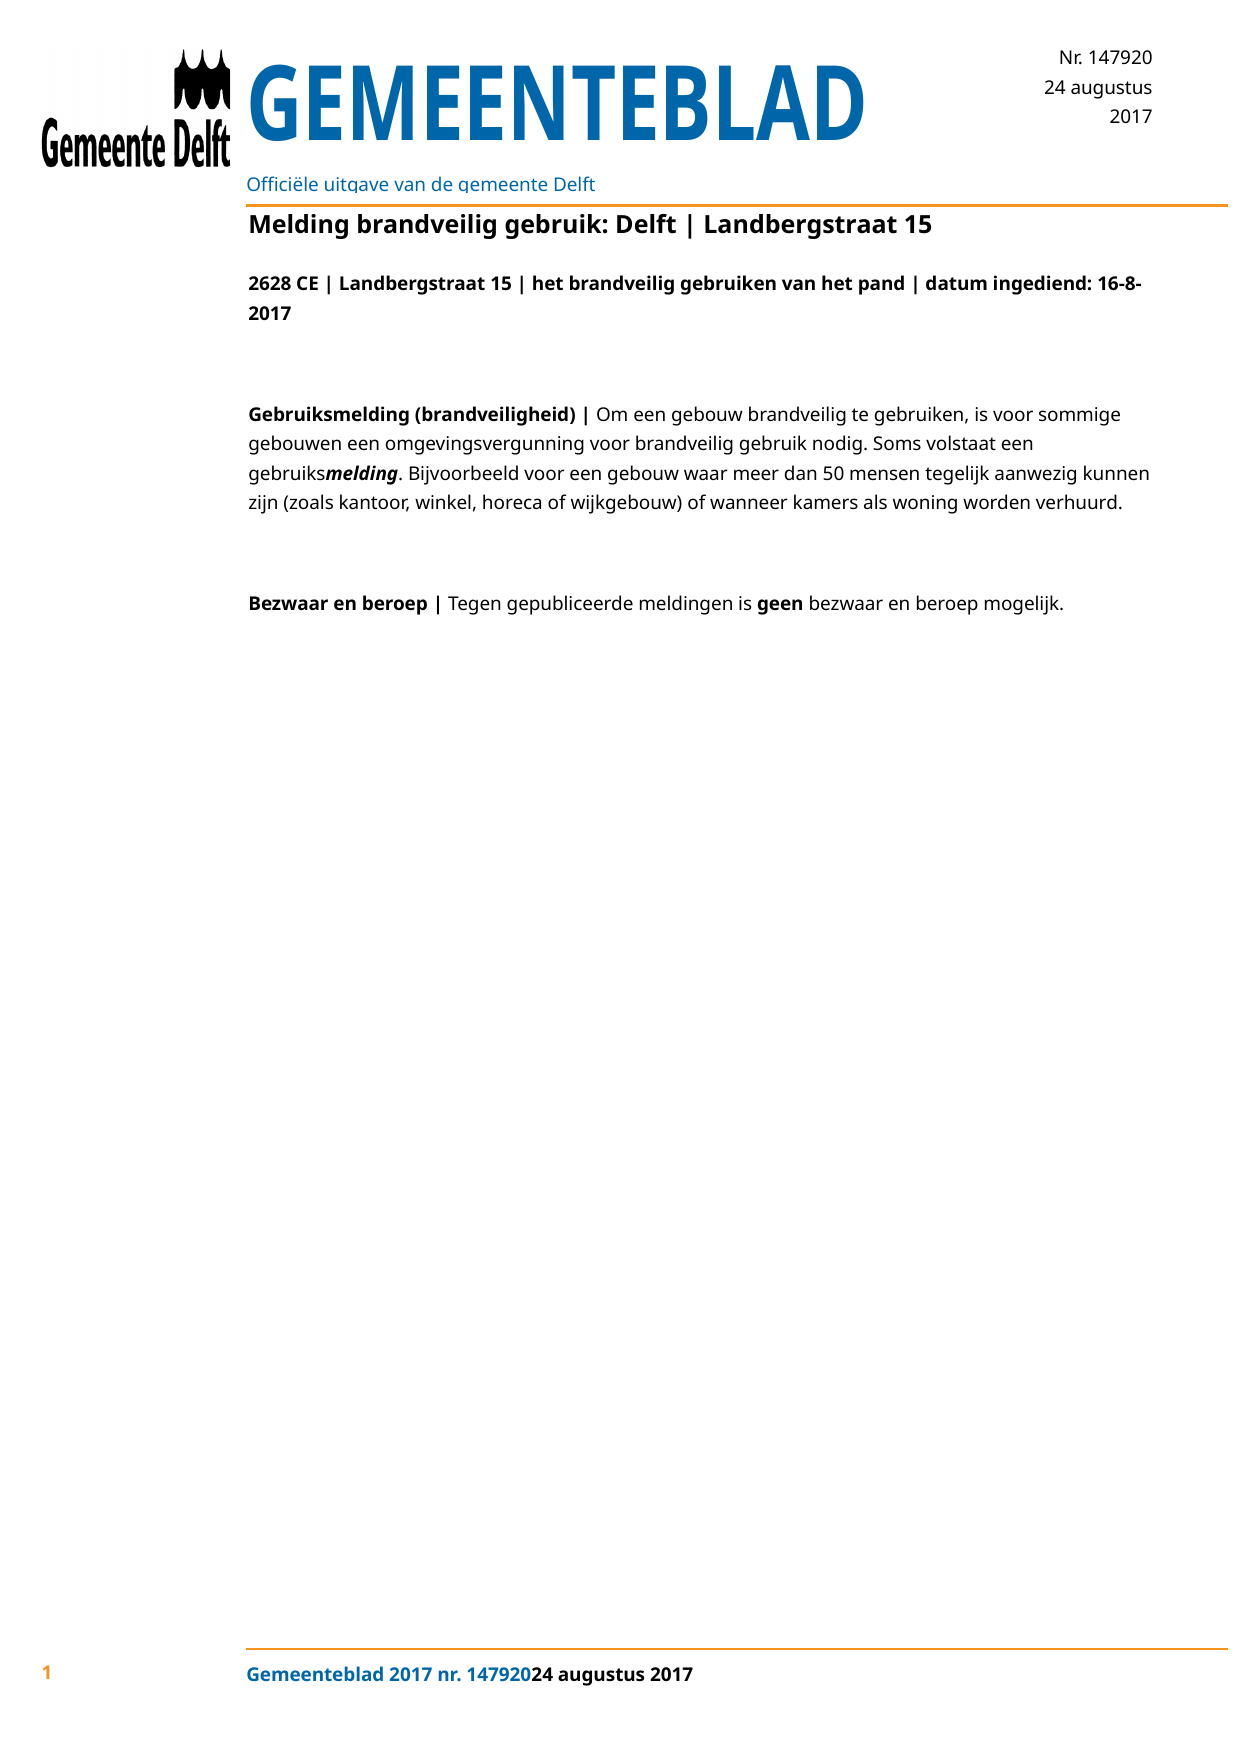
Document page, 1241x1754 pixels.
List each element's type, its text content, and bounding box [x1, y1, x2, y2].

text Gebruiksmelding (brandveiligheid) | Om een gebouw brandveilig te gebruiken, is voor sommige gebouwen een omgevingsvergunning voor brandveilig gebruik nodig. Soms volstaat een gebruiksmelding. Bijvoorbeeld voor een gebouw waar meer dan 50 mensen tegelijk aanwezig kunnen zijn (zoals kantoor, winkel, horeca of wijkgebouw) of wanneer kamers als woning worden verhuurd. [248, 401, 1152, 515]
text Bezwaar en beroep | Tegen gepubliceerde meldingen is geen bezwaar en beroep mogelijk. [248, 590, 1152, 616]
text Melding brandveilig gebruik: Delft | Landbergstraat 15 [248, 207, 1152, 241]
picture [41, 47, 231, 172]
text 2628 CE | Landbergstraat 15 | het brandveilig gebruiken van het pand | datum ingediend: 16-8-2017 [248, 270, 1152, 326]
